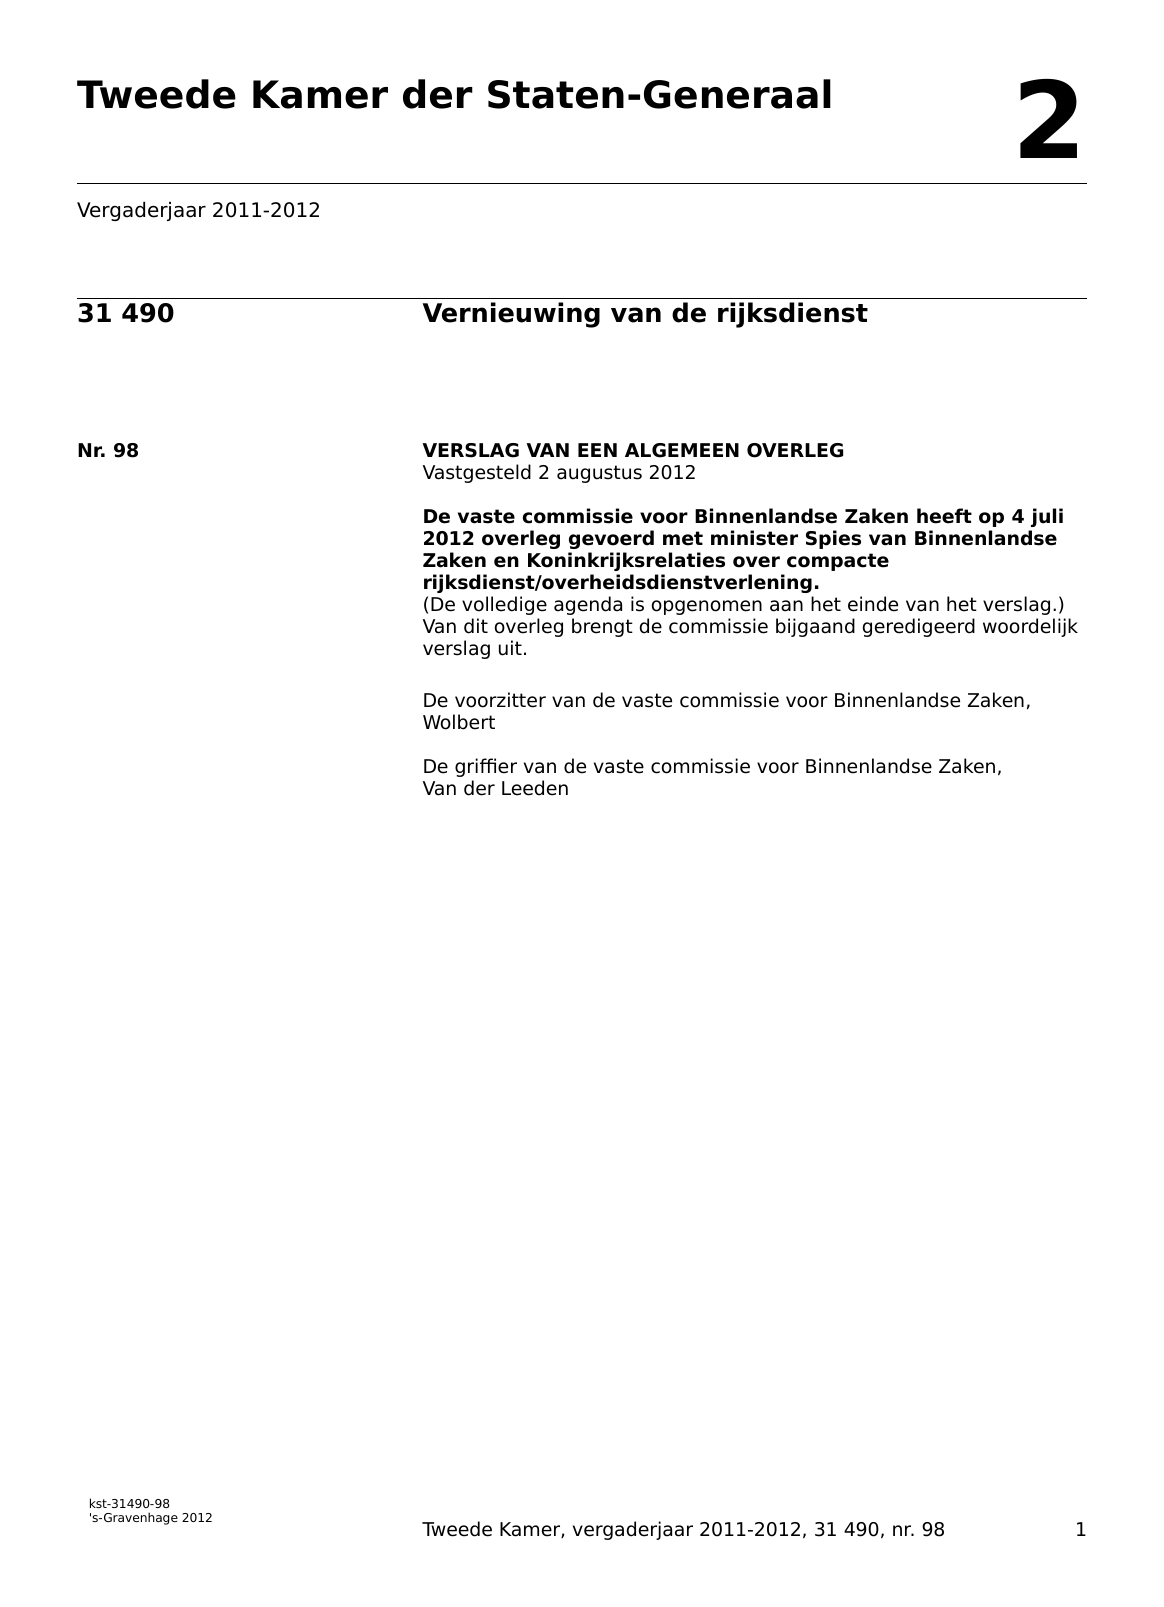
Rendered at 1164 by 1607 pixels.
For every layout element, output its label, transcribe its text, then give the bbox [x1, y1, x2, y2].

text De voorzitter van de vaste commissie voor Binnenlandse Zaken, Wolbert [422, 690, 1087, 734]
text De vaste commissie voor Binnenlandse Zaken heeft op 4 juli 2012 overleg gevoerd met minister Spies van Binnenlandse Zaken en Koninkrijksrelaties over compacte rijksdienst/overheidsdienstverlening. [422, 506, 1087, 594]
text De griffier van de vaste commissie voor Binnenlandse Zaken, Van der Leeden [422, 756, 1087, 800]
subtitle 31 490 Vernieuwing van de rijksdienst [77, 299, 1087, 329]
table_header Tweede Kamer der Staten-Generaal [77, 59, 886, 183]
text 's-Gravenhage 2012 [88, 1511, 323, 1525]
text Van dit overleg brengt de commissie bijgaand geredigeerd woordelijk verslag uit. [422, 616, 1087, 660]
table_cell Vergaderjaar 2011-2012 [77, 184, 1087, 298]
text (De volledige agenda is opgenomen aan het einde van het verslag.) [422, 594, 1087, 616]
text Vastgesteld 2 augustus 2012 [422, 462, 1087, 484]
table_header 2 [886, 59, 1087, 183]
subtitle Nr. 98 VERSLAG VAN EEN ALGEMEEN OVERLEG [77, 440, 1087, 462]
text kst-31490-98 [88, 1497, 323, 1511]
